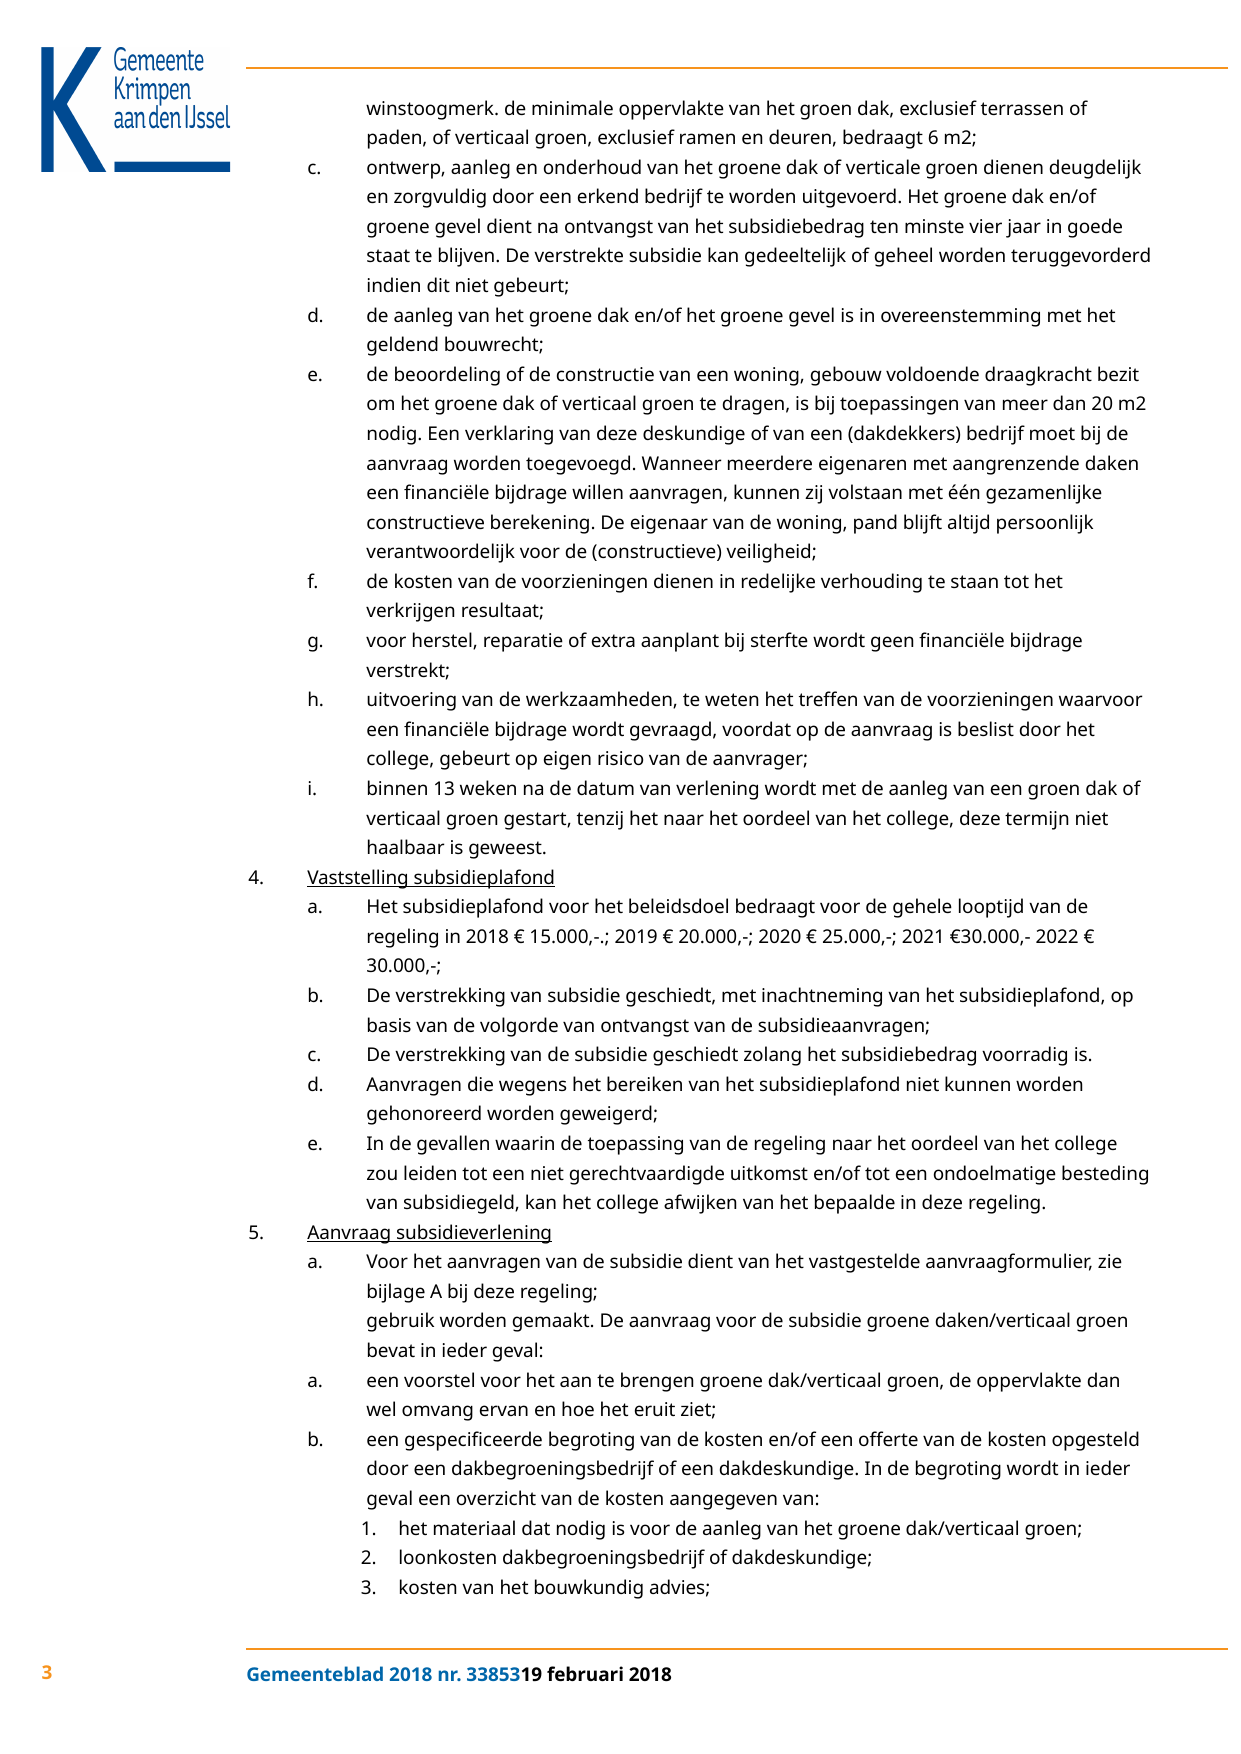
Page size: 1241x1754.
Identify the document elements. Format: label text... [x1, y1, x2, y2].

list ontwerp, aanleg en onderhoud van het groene dak of verticale groen dienen deugdelijk en zorgvuldig door een erkend bedrijf te worden uitgevoerd. Het groene dak en/of groene gevel dient na ontvangst van het subsidiebedrag ten minste vier jaar in goede staat te blijven. De verstrekte subsidie kan gedeeltelijk of geheel worden teruggevorderd indien dit niet gebeurt; [307, 154, 1152, 298]
list een voorstel voor het aan te brengen groene dak/verticaal groen, de oppervlakte dan wel omvang ervan en hoe het eruit ziet; [307, 1367, 1152, 1422]
list loonkosten dakbegroeningsbedrijf of dakdeskundige; [361, 1544, 1152, 1570]
list Vaststelling subsidieplafond [248, 864, 1152, 890]
list het materiaal dat nodig is voor de aanleg van het groene dak/verticaal groen; [361, 1515, 1152, 1541]
list de aanleg van het groene dak en/of het groene gevel is in overeenstemming met het geldend bouwrecht; [307, 302, 1152, 357]
list de kosten van de voorzieningen dienen in redelijke verhouding te staan tot het verkrijgen resultaat; [307, 568, 1152, 623]
list binnen 13 weken na de datum van verlening wordt met de aanleg van een groen dak of verticaal groen gestart, tenzij het naar het oordeel van het college, deze termijn niet haalbaar is geweest. [307, 775, 1152, 860]
list voor herstel, reparatie of extra aanplant bij sterfte wordt geen financiële bijdrage verstrekt; [307, 627, 1152, 683]
list kosten van het bouwkundig advies; [361, 1574, 1152, 1600]
list gebruik worden gemaakt. De aanvraag voor de subsidie groene daken/verticaal groen bevat in ieder geval: [307, 1308, 1152, 1363]
list In de gevallen waarin de toepassing van de regeling naar het oordeel van het college zou leiden tot een niet gerechtvaardigde uitkomst en/of tot een ondoelmatige besteding van subsidiegeld, kan het college afwijken van het bepaalde in deze regeling. [307, 1130, 1152, 1215]
picture [41, 47, 231, 172]
list Aanvraag subsidieverlening [248, 1219, 1152, 1245]
list winstoogmerk. de minimale oppervlakte van het groen dak, exclusief terrassen of paden, of verticaal groen, exclusief ramen en deuren, bedraagt 6 m2; [307, 95, 1152, 150]
list uitvoering van de werkzaamheden, te weten het treffen van de voorzieningen waarvoor een financiële bijdrage wordt gevraagd, voordat op de aanvraag is beslist door het college, gebeurt op eigen risico van de aanvrager; [307, 686, 1152, 771]
list de beoordeling of de constructie van een woning, gebouw voldoende draagkracht bezit om het groene dak of verticaal groen te dragen, is bij toepassingen van meer dan 20 m2 nodig. Een verklaring van deze deskundige of van een (dakdekkers) bedrijf moet bij de aanvraag worden toegevoegd. Wanneer meerdere eigenaren met aangrenzende daken een financiële bijdrage willen aanvragen, kunnen zij volstaan met één gezamenlijke constructieve berekening. De eigenaar van de woning, pand blijft altijd persoonlijk verantwoordelijk voor de (constructieve) veiligheid; [307, 361, 1152, 564]
list Aanvragen die wegens het bereiken van het subsidieplafond niet kunnen worden gehonoreerd worden geweigerd; [307, 1071, 1152, 1126]
list De verstrekking van de subsidie geschiedt zolang het subsidiebedrag voorradig is. [307, 1041, 1152, 1067]
list De verstrekking van subsidie geschiedt, met inachtneming van het subsidieplafond, op basis van de volgorde van ontvangst van de subsidieaanvragen; [307, 982, 1152, 1038]
list Voor het aanvragen van de subsidie dient van het vastgestelde aanvraagformulier, zie bijlage A bij deze regeling; [307, 1248, 1152, 1304]
list Het subsidieplafond voor het beleidsdoel bedraagt voor de gehele looptijd van de regeling in 2018 € 15.000,-.; 2019 € 20.000,-; 2020 € 25.000,-; 2021 €30.000,- 2022 € 30.000,-; [307, 893, 1152, 978]
list een gespecificeerde begroting van de kosten en/of een offerte van de kosten opgesteld door een dakbegroeningsbedrijf of een dakdeskundige. In de begroting wordt in ieder geval een overzicht van de kosten aangegeven van: [307, 1426, 1152, 1511]
